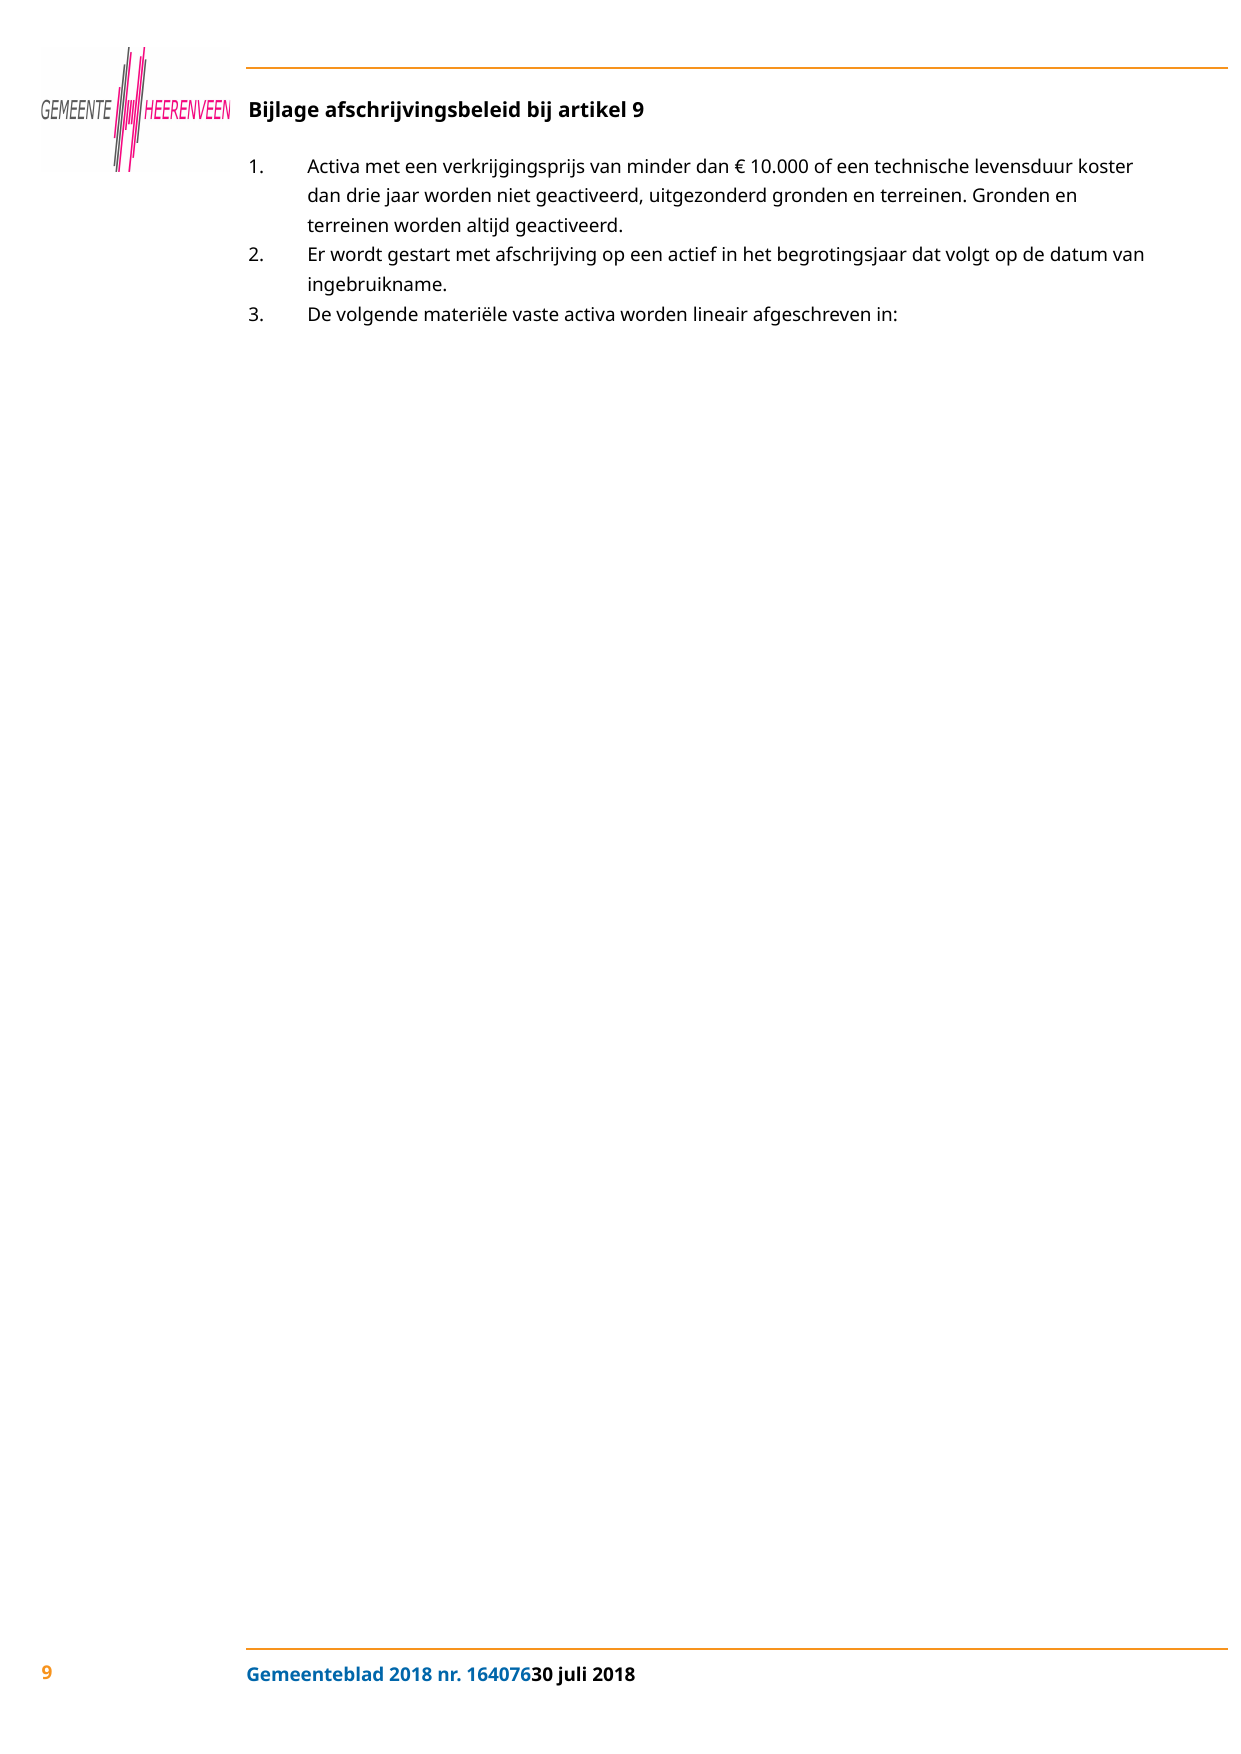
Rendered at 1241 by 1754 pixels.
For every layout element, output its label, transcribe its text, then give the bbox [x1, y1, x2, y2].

text Bijlage afschrijvingsbeleid bij artikel 9 [248, 95, 1152, 123]
list Er wordt gestart met afschrijving op een actief in het begrotingsjaar dat volgt op de datum van ingebruikname. [248, 242, 1152, 297]
list Activa met een verkrijgingsprijs van minder dan € 10.000 of een technische levensduur koster dan drie jaar worden niet geactiveerd, uitgezonderd gronden en terreinen. Gronden en terreinen worden altijd geactiveerd. [248, 153, 1152, 238]
list De volgende materiële vaste activa worden lineair afgeschreven in: [248, 301, 1152, 327]
picture [41, 47, 231, 172]
